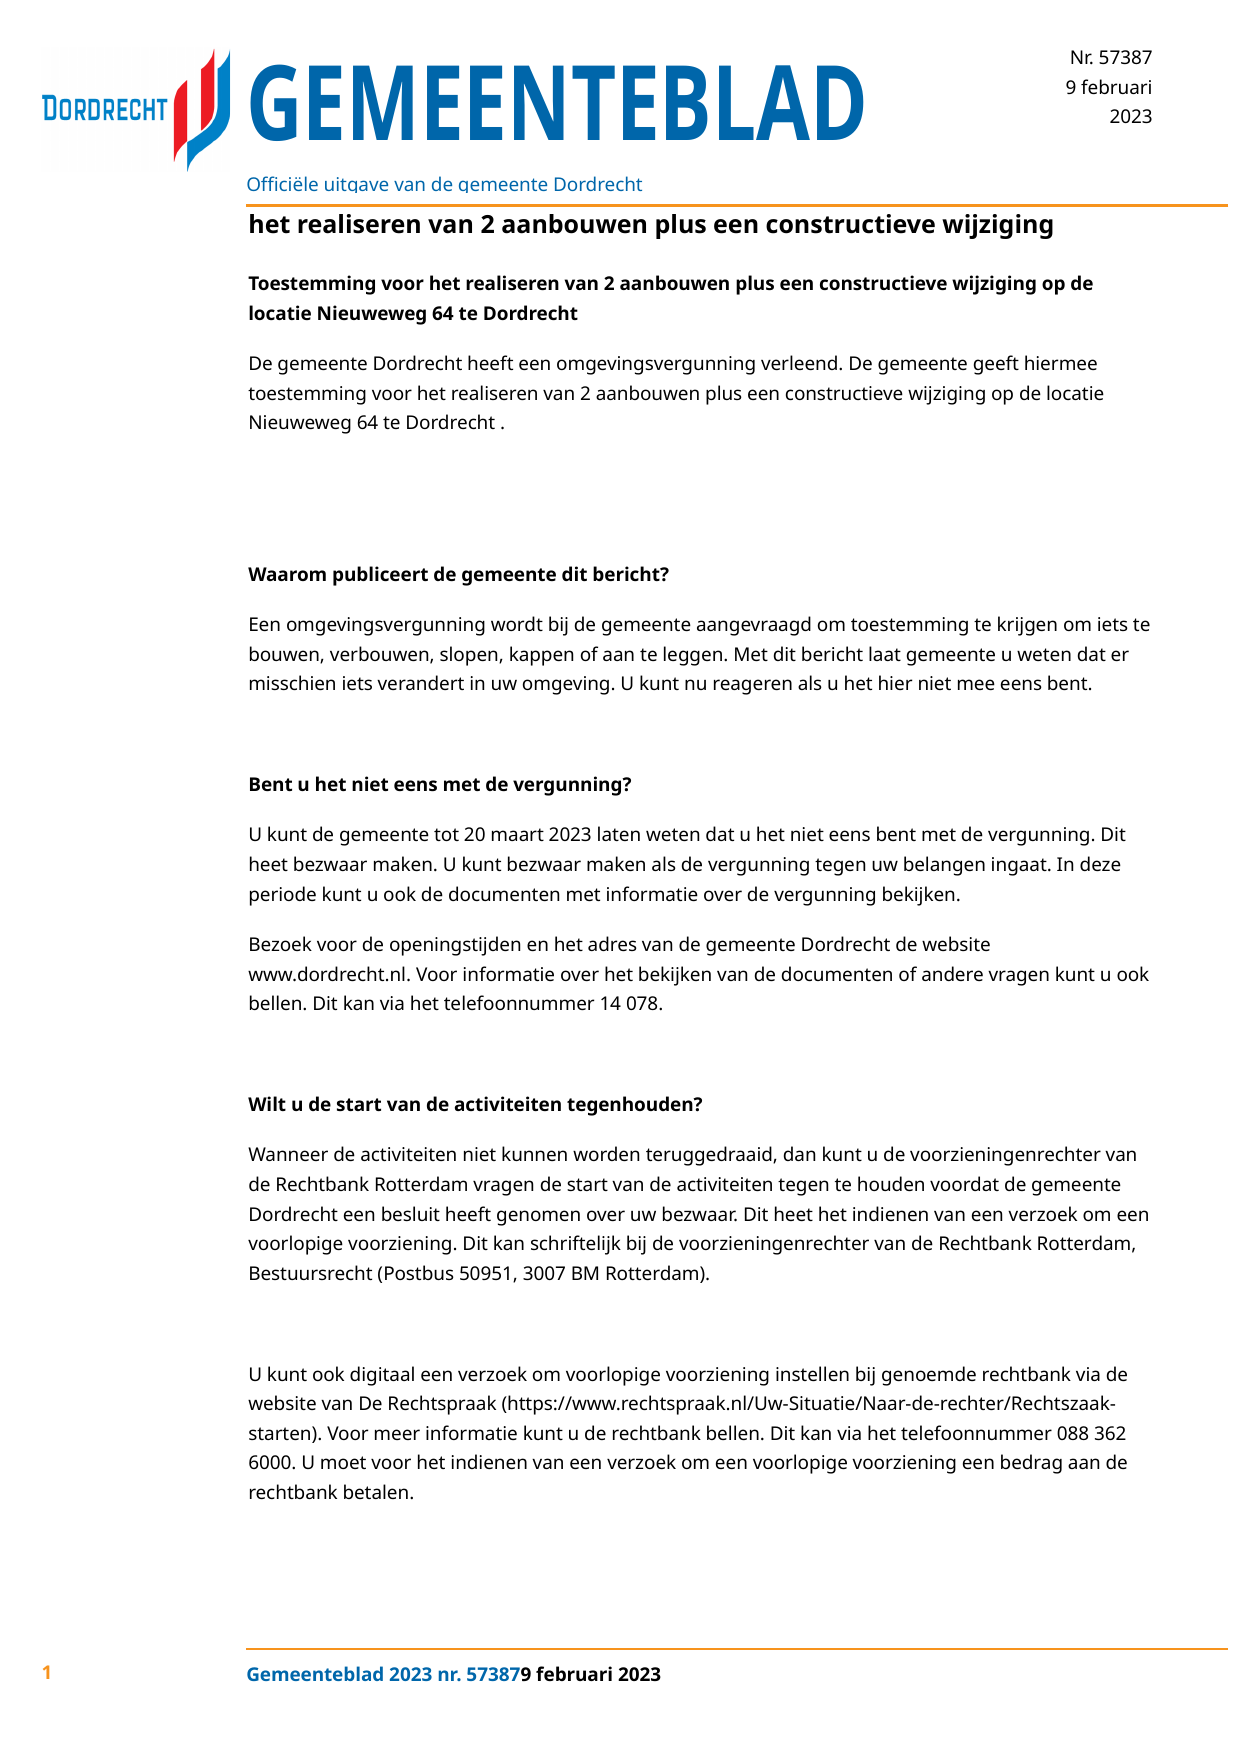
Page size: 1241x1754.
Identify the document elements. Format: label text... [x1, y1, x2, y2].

text U kunt ook digitaal een verzoek om voorlopige voorziening instellen bij genoemde rechtbank via de website van De Rechtspraak (https://www.rechtspraak.nl/Uw-Situatie/Naar-de-rechter/Rechtszaak-starten). Voor meer informatie kunt u de rechtbank bellen. Dit kan via het telefoonnummer 088 362 6000. U moet voor het indienen van een verzoek om een voorlopige voorziening een bedrag aan de rechtbank betalen. [248, 1361, 1152, 1505]
text Toestemming voor het realiseren van 2 aanbouwen plus een constructieve wijziging op de locatie Nieuweweg 64 te Dordrecht [248, 270, 1152, 326]
picture [41, 47, 231, 172]
text Waarom publiceert de gemeente dit bericht? [248, 561, 1152, 586]
text De gemeente Dordrecht heeft een omgevingsvergunning verleend. De gemeente geeft hiermee toestemming voor het realiseren van 2 aanbouwen plus een constructieve wijziging op de locatie Nieuweweg 64 te Dordrecht . [248, 350, 1152, 435]
text U kunt de gemeente tot 20 maart 2023 laten weten dat u het niet eens bent met de vergunning. Dit heet bezwaar maken. U kunt bezwaar maken als de vergunning tegen uw belangen ingaat. In deze periode kunt u ook de documenten met informatie over de vergunning bekijken. [248, 822, 1152, 906]
text het realiseren van 2 aanbouwen plus een constructieve wijziging [248, 207, 1152, 241]
text Bezoek voor de openingstijden en het adres van de gemeente Dordrecht de website www.dordrecht.nl. Voor informatie over het bekijken van de documenten of andere vragen kunt u ook bellen. Dit kan via het telefoonnummer 14 078. [248, 931, 1152, 1016]
text Wilt u de start van de activiteiten tegenhouden? [248, 1091, 1152, 1117]
text Bent u het niet eens met de vergunning? [248, 771, 1152, 797]
text Wanneer de activiteiten niet kunnen worden teruggedraaid, dan kunt u de voorzieningenrechter van de Rechtbank Rotterdam vragen de start van de activiteiten tegen te houden voordat de gemeente Dordrecht een besluit heeft genomen over uw bezwaar. Dit heet het indienen van een verzoek om een voorlopige voorziening. Dit kan schriftelijk bij de voorzieningenrechter van de Rechtbank Rotterdam, Bestuursrecht (Postbus 50951, 3007 BM Rotterdam). [248, 1142, 1152, 1286]
text Een omgevingsvergunning wordt bij de gemeente aangevraagd om toestemming te krijgen om iets te bouwen, verbouwen, slopen, kappen of aan te leggen. Met dit bericht laat gemeente u weten dat er misschien iets verandert in uw omgeving. U kunt nu reageren als u het hier niet mee eens bent. [248, 611, 1152, 696]
